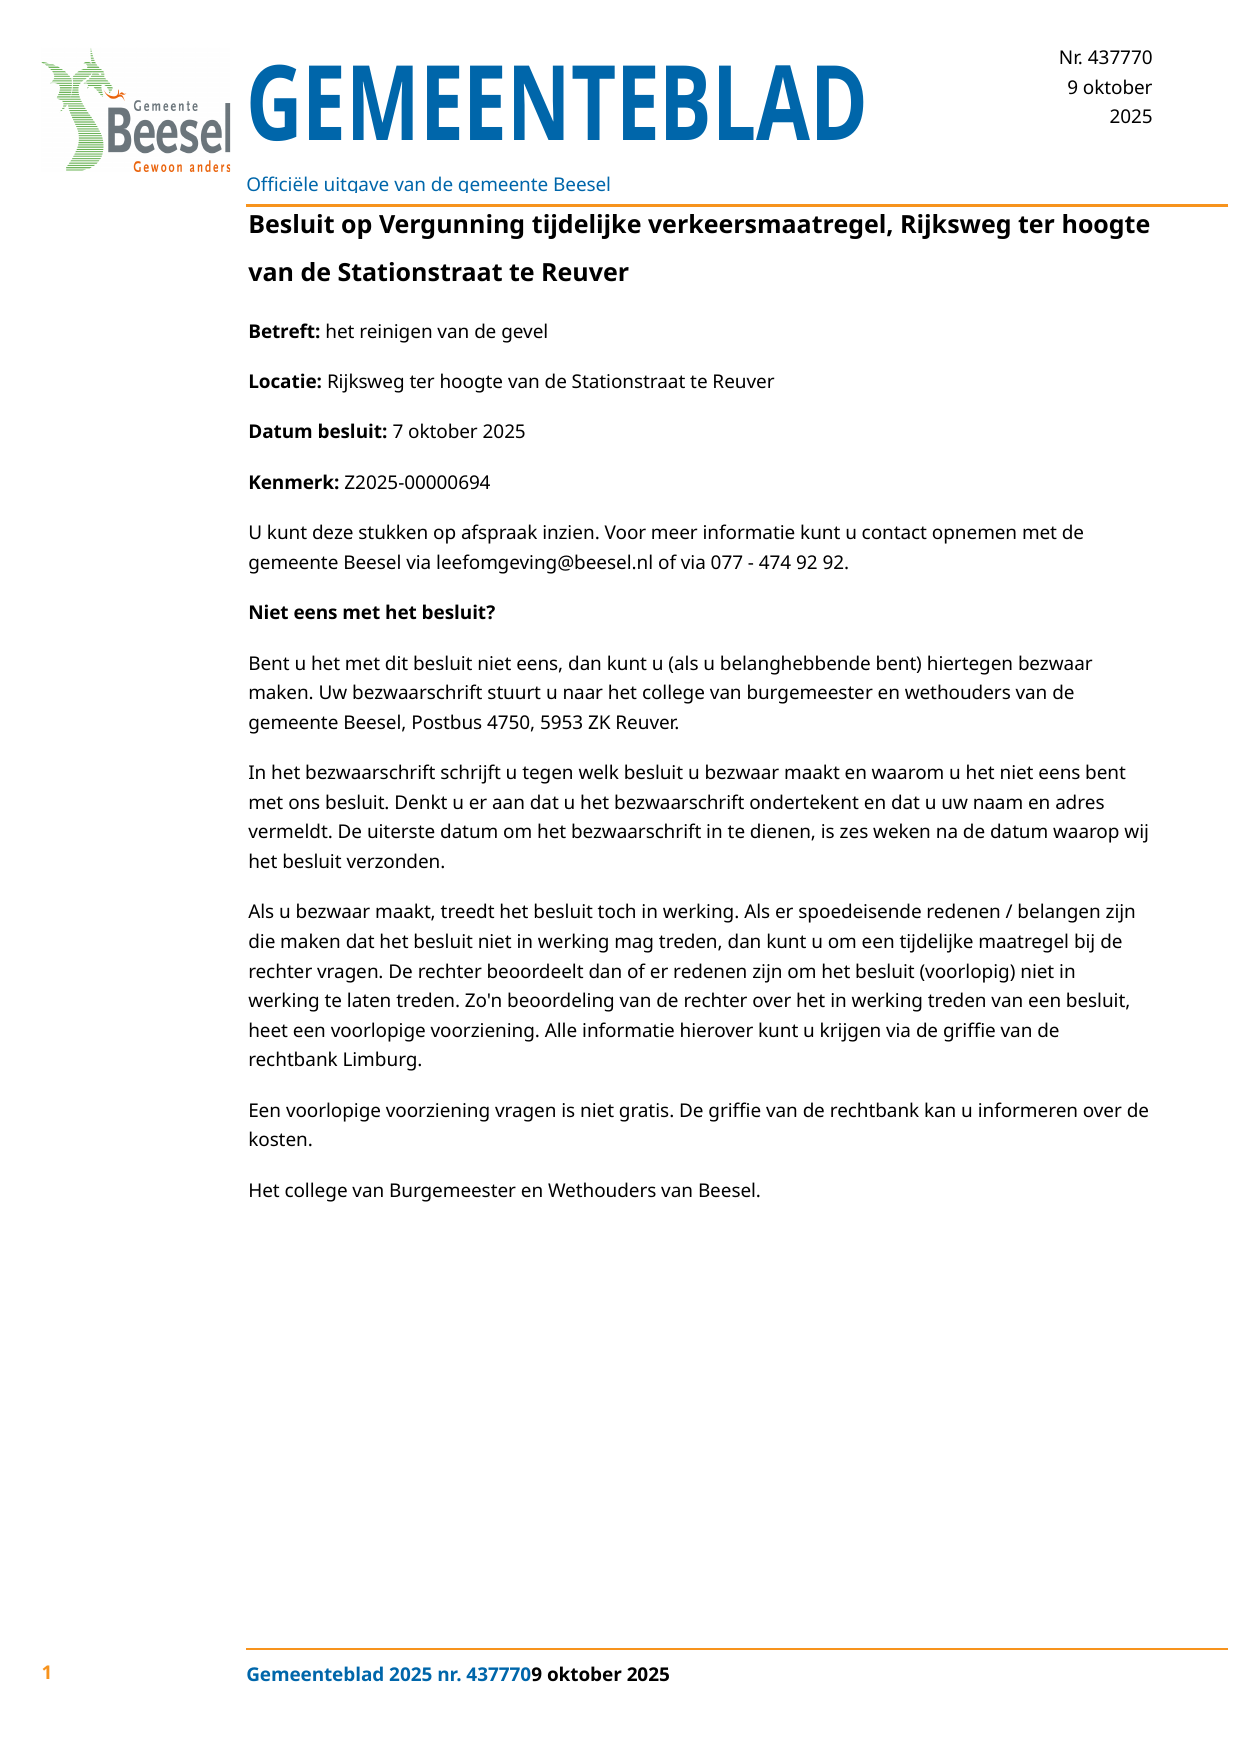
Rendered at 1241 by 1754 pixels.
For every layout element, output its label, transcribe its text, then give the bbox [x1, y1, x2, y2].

text Het college van Burgemeester en Wethouders van Beesel. [248, 1177, 1152, 1203]
text U kunt deze stukken op afspraak inzien. Voor meer informatie kunt u contact opnemen met de gemeente Beesel via leefomgeving@beesel.nl of via 077 - 474 92 92. [248, 519, 1152, 575]
text Locatie: Rijksweg ter hoogte van de Stationstraat te Reuver [248, 368, 1152, 394]
text Betreft: het reinigen van de gevel [248, 318, 1152, 344]
text Als u bezwaar maakt, treedt het besluit toch in werking. Als er spoedeisende redenen / belangen zijn die maken dat het besluit niet in werking mag treden, dan kunt u om een tijdelijke maatregel bij de rechter vragen. De rechter beoordeelt dan of er redenen zijn om het besluit (voorlopig) niet in werking te laten treden. Zo'n beoordeling van de rechter over het in werking treden van een besluit, heet een voorlopige voorziening. Alle informatie hierover kunt u krijgen via de griffie van de rechtbank Limburg. [248, 899, 1152, 1072]
text Een voorlopige voorziening vragen is niet gratis. De griffie van de rechtbank kan u informeren over de kosten. [248, 1097, 1152, 1152]
picture [41, 47, 231, 172]
text In het bezwaarschrift schrijft u tegen welk besluit u bezwaar maakt en waarom u het niet eens bent met ons besluit. Denkt u er aan dat u het bezwaarschrift ondertekent en dat u uw naam en adres vermeldt. De uiterste datum om het bezwaarschrift in te dienen, is zes weken na de datum waarop wij het besluit verzonden. [248, 759, 1152, 874]
text Bent u het met dit besluit niet eens, dan kunt u (als u belanghebbende bent) hiertegen bezwaar maken. Uw bezwaarschrift stuurt u naar het college van burgemeester en wethouders van de gemeente Beesel, Postbus 4750, 5953 ZK Reuver. [248, 650, 1152, 735]
text Datum besluit: 7 oktober 2025 [248, 419, 1152, 444]
text Kenmerk: Z2025-00000694 [248, 469, 1152, 495]
text Niet eens met het besluit? [248, 599, 1152, 625]
text Besluit op Vergunning tijdelijke verkeersmaatregel, Rijksweg ter hoogte van de Stationstraat te Reuver [248, 207, 1152, 288]
